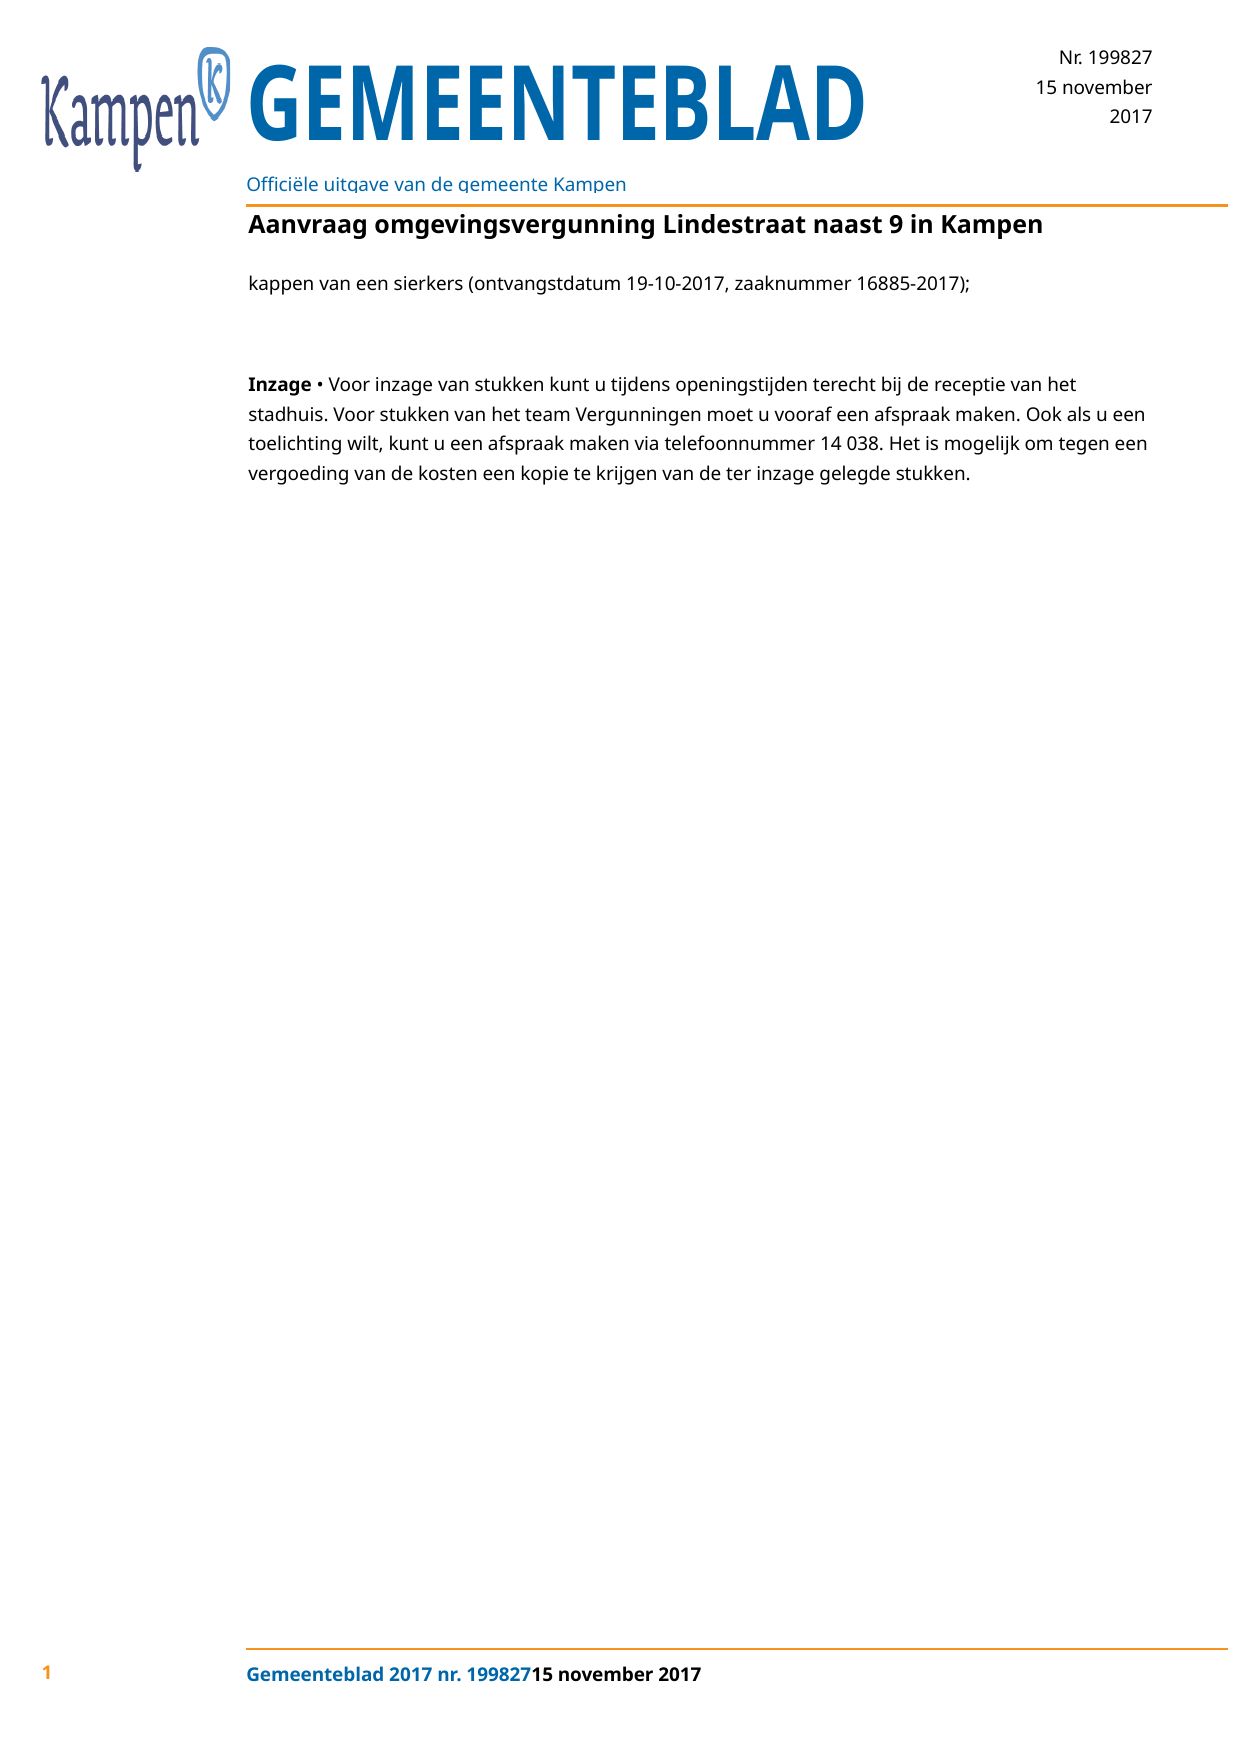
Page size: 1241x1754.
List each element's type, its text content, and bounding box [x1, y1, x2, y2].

text Inzage • Voor inzage van stukken kunt u tijdens openingstijden terecht bij de receptie van het stadhuis. Voor stukken van het team Vergunningen moet u vooraf een afspraak maken. Ook als u een toelichting wilt, kunt u een afspraak maken via telefoonnummer 14 038. Het is mogelijk om tegen een vergoeding van de kosten een kopie te krijgen van de ter inzage gelegde stukken. [248, 371, 1152, 486]
text Aanvraag omgevingsvergunning Lindestraat naast 9 in Kampen [248, 207, 1152, 241]
text kappen van een sierkers (ontvangstdatum 19-10-2017, zaaknummer 16885-2017); [248, 270, 1152, 296]
picture [41, 47, 231, 172]
